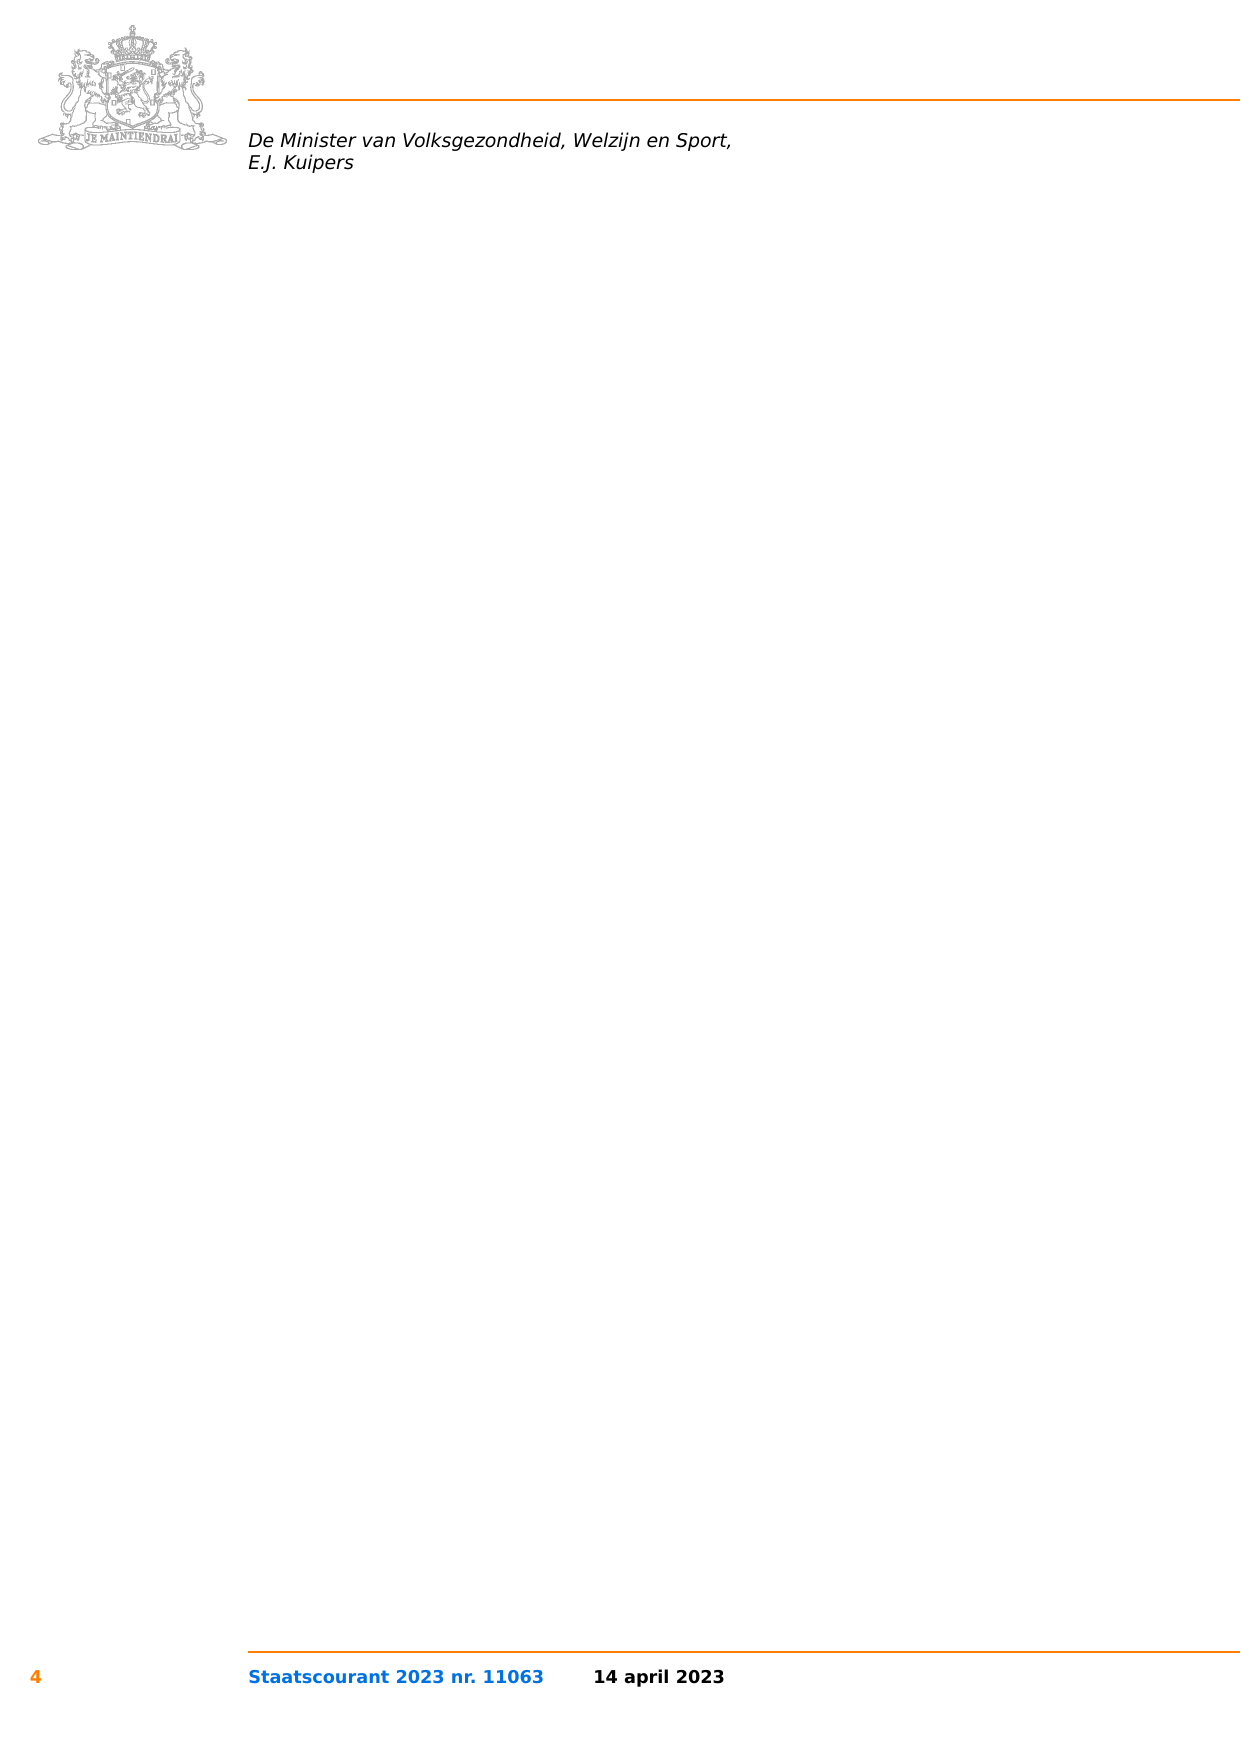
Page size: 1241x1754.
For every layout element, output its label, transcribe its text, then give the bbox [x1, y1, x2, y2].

picture [38, 25, 227, 150]
text De Minister van Volksgezondheid, Welzijn en Sport, E.J. Kuipers [248, 130, 1163, 174]
